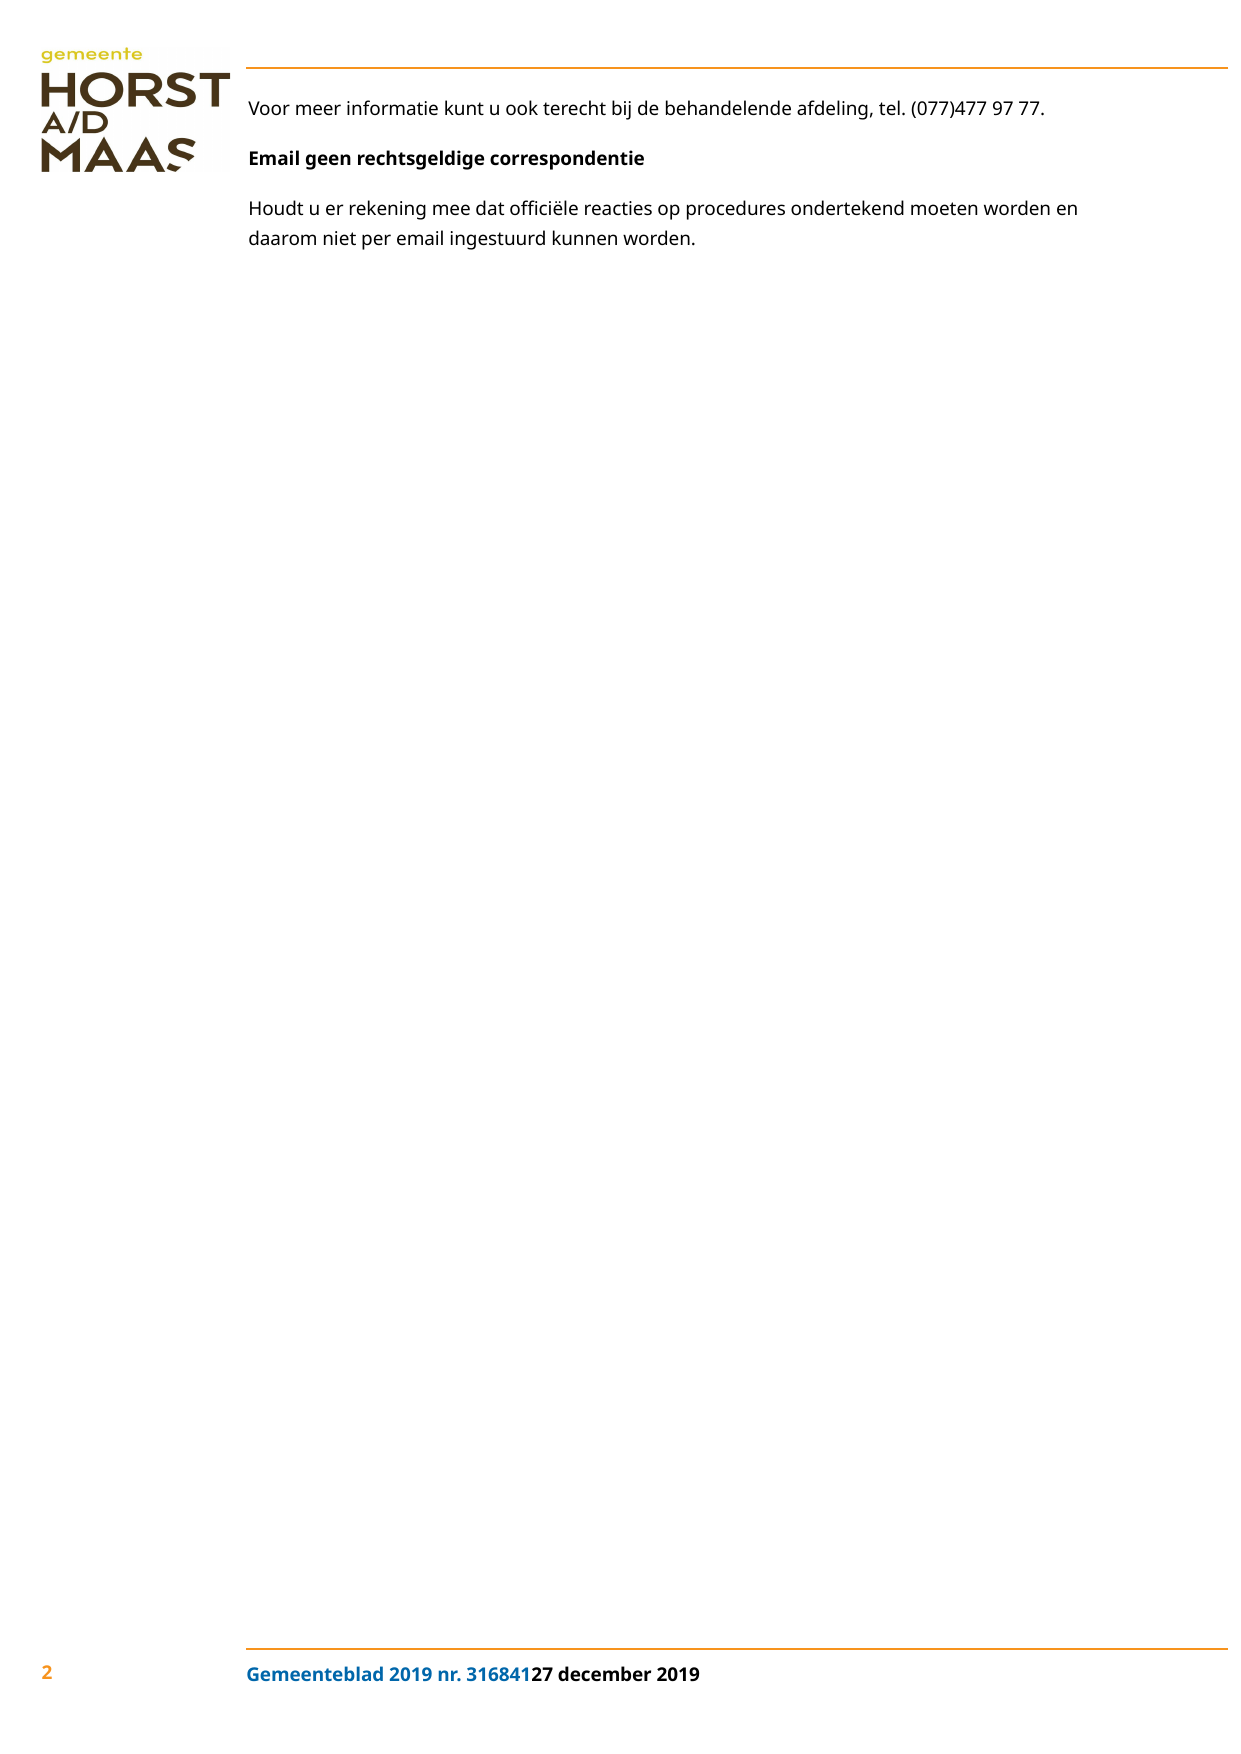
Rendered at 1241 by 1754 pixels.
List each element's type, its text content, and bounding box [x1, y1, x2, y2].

picture [41, 47, 231, 172]
text Houdt u er rekening mee dat officiële reacties op procedures ondertekend moeten worden en daarom niet per email ingestuurd kunnen worden. [248, 196, 1152, 251]
text Email geen rechtsgeldige correspondentie [248, 145, 1152, 171]
text Voor meer informatie kunt u ook terecht bij de behandelende afdeling, tel. (077)477 97 77. [248, 95, 1152, 121]
